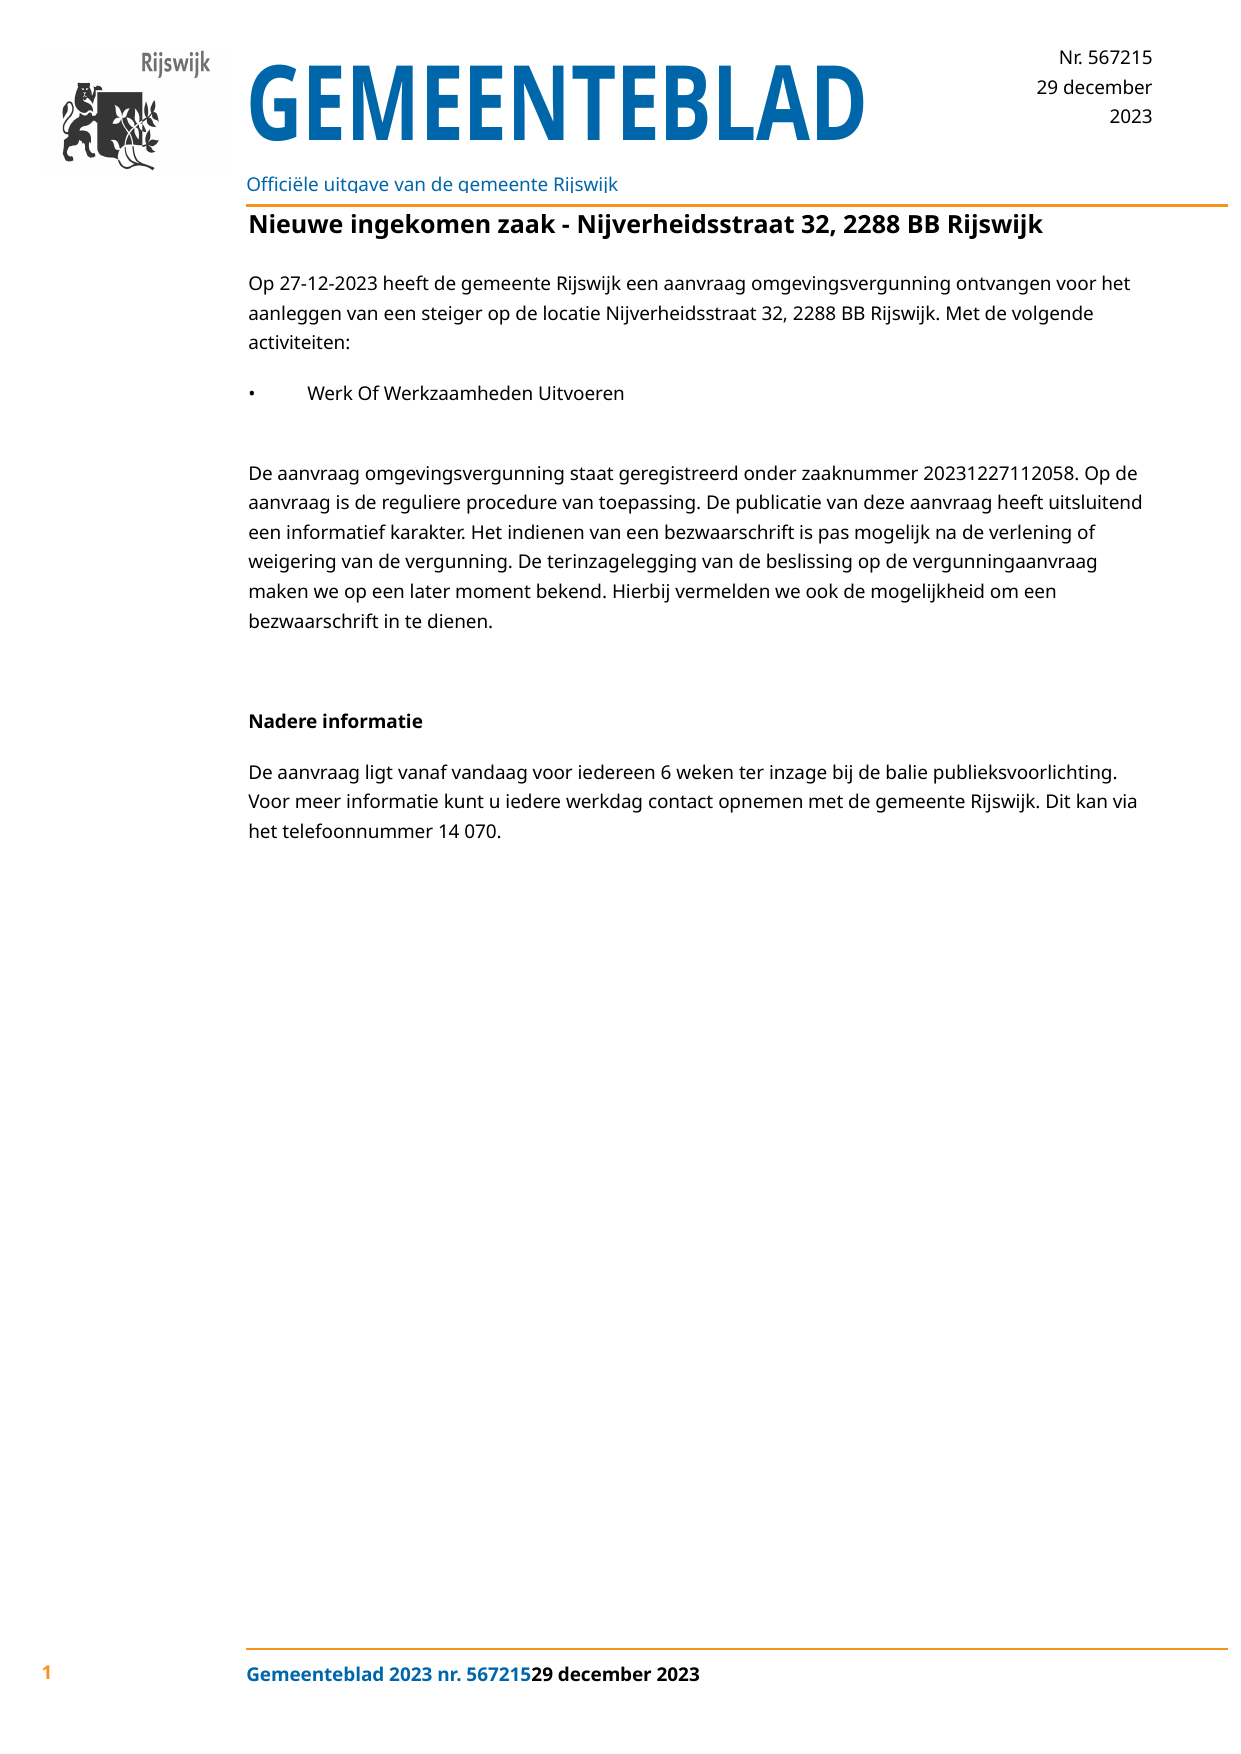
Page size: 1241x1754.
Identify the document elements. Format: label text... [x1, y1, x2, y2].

text Nieuwe ingekomen zaak - Nijverheidsstraat 32, 2288 BB Rijswijk [248, 207, 1152, 241]
text Nadere informatie [248, 709, 1152, 734]
picture [41, 47, 231, 172]
list Werk Of Werkzaamheden Uitvoeren [248, 380, 1152, 406]
text De aanvraag omgevingsvergunning staat geregistreerd onder zaaknummer 20231227112058. Op de aanvraag is de reguliere procedure van toepassing. De publicatie van deze aanvraag heeft uitsluitend een informatief karakter. Het indienen van een bezwaarschrift is pas mogelijk na de verlening of weigering van de vergunning. De terinzagelegging van de beslissing op de vergunningaanvraag maken we op een later moment bekend. Hierbij vermelden we ook de mogelijkheid om een bezwaarschrift in te dienen. [248, 460, 1152, 633]
text De aanvraag ligt vanaf vandaag voor iedereen 6 weken ter inzage bij de balie publieksvoorlichting. Voor meer informatie kunt u iedere werkdag contact opnemen met de gemeente Rijswijk. Dit kan via het telefoonnummer 14 070. [248, 759, 1152, 844]
text Op 27-12-2023 heeft de gemeente Rijswijk een aanvraag omgevingsvergunning ontvangen voor het aanleggen van een steiger op de locatie Nijverheidsstraat 32, 2288 BB Rijswijk. Met de volgende activiteiten: [248, 270, 1152, 355]
